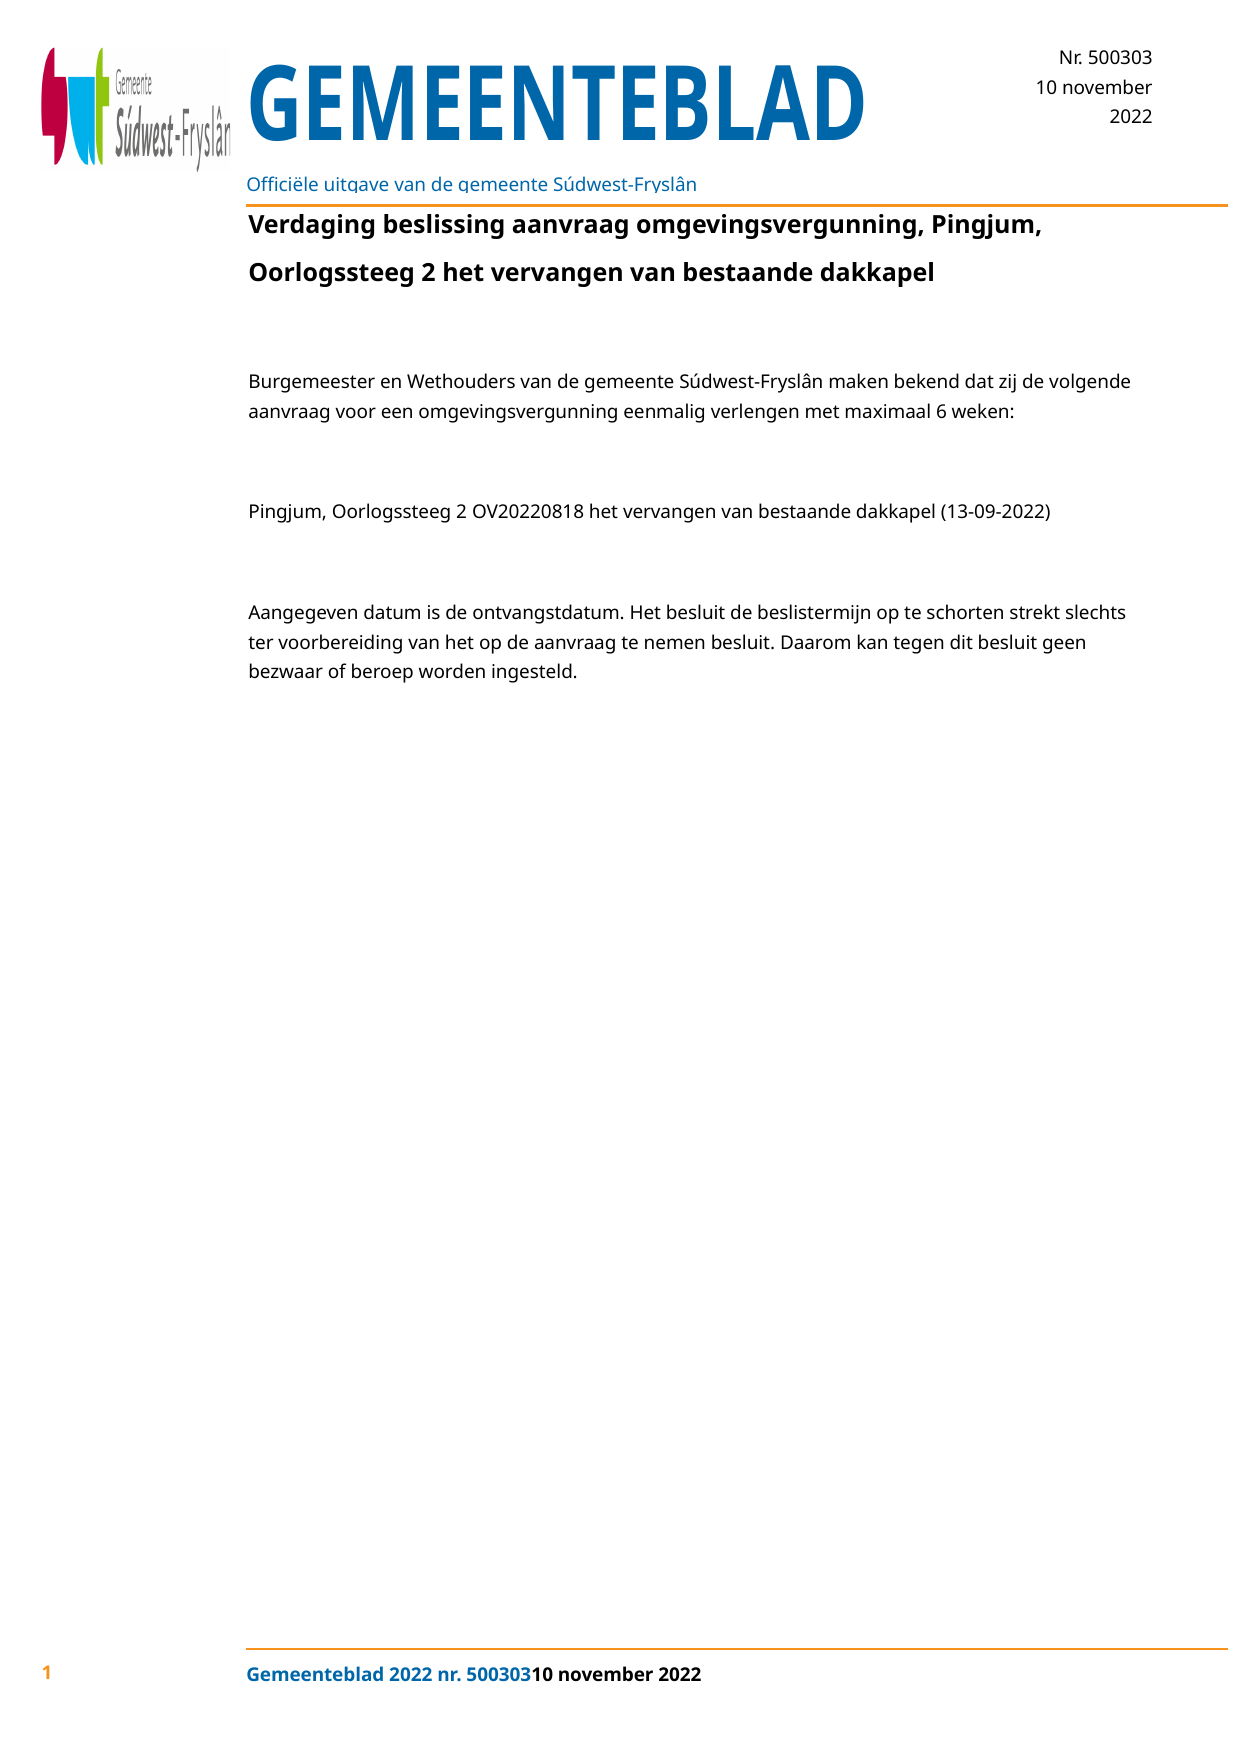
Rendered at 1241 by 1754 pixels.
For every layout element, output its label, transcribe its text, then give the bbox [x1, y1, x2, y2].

text Verdaging beslissing aanvraag omgevingsvergunning, Pingjum, Oorlogssteeg 2 het vervangen van bestaande dakkapel [248, 207, 1152, 288]
text Pingjum, Oorlogssteeg 2 OV20220818 het vervangen van bestaande dakkapel (13-09-2022) [248, 499, 1152, 524]
text Aangegeven datum is de ontvangstdatum. Het besluit de beslistermijn op te schorten strekt slechts ter voorbereiding van het op de aanvraag te nemen besluit. Daarom kan tegen dit besluit geen bezwaar of beroep worden ingesteld. [248, 599, 1152, 684]
picture [41, 47, 231, 172]
text Burgemeester en Wethouders van de gemeente Súdwest-Fryslân maken bekend dat zij de volgende aanvraag voor een omgevingsvergunning eenmalig verlengen met maximaal 6 weken: [248, 368, 1152, 424]
